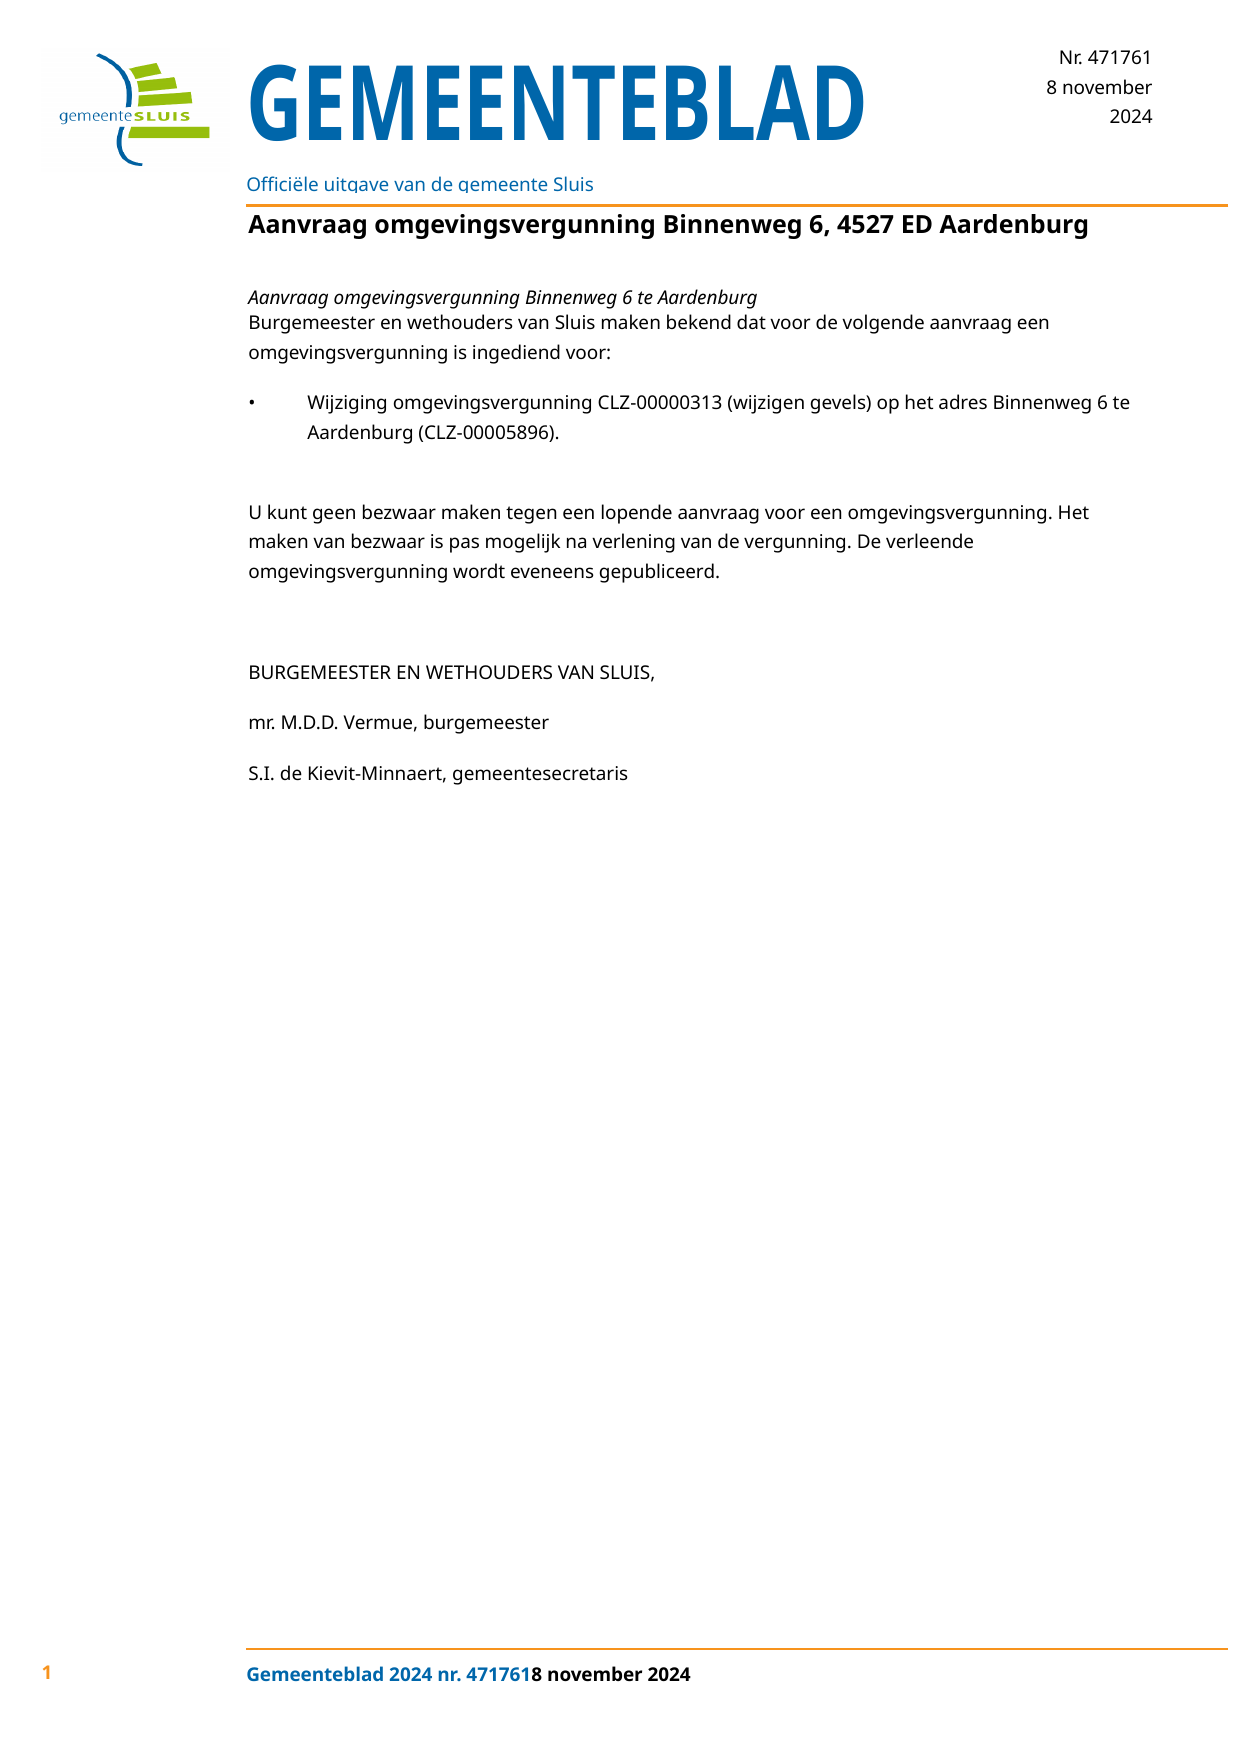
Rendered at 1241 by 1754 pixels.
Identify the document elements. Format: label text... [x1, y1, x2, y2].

text S.I. de Kievit-Minnaert, gemeentesecretaris [248, 760, 1152, 786]
picture [41, 47, 231, 172]
text U kunt geen bezwaar maken tegen een lopende aanvraag voor een omgevingsvergunning. Het maken van bezwaar is pas mogelijk na verlening van de vergunning. De verleende omgevingsvergunning wordt eveneens gepubliceerd. [248, 499, 1152, 584]
text Aanvraag omgevingsvergunning Binnenweg 6, 4527 ED Aardenburg [248, 207, 1152, 241]
text BURGEMEESTER EN WETHOUDERS VAN SLUIS, [248, 659, 1152, 685]
list Wijziging omgevingsvergunning CLZ-00000313 (wijzigen gevels) op het adres Binnenweg 6 te Aardenburg (CLZ-00005896). [248, 389, 1152, 445]
text mr. M.D.D. Vermue, burgemeester [248, 709, 1152, 735]
text Aanvraag omgevingsvergunning Binnenweg 6 te Aardenburg [248, 284, 1152, 309]
text Burgemeester en wethouders van Sluis maken bekend dat voor de volgende aanvraag een omgevingsvergunning is ingediend voor: [248, 309, 1152, 365]
